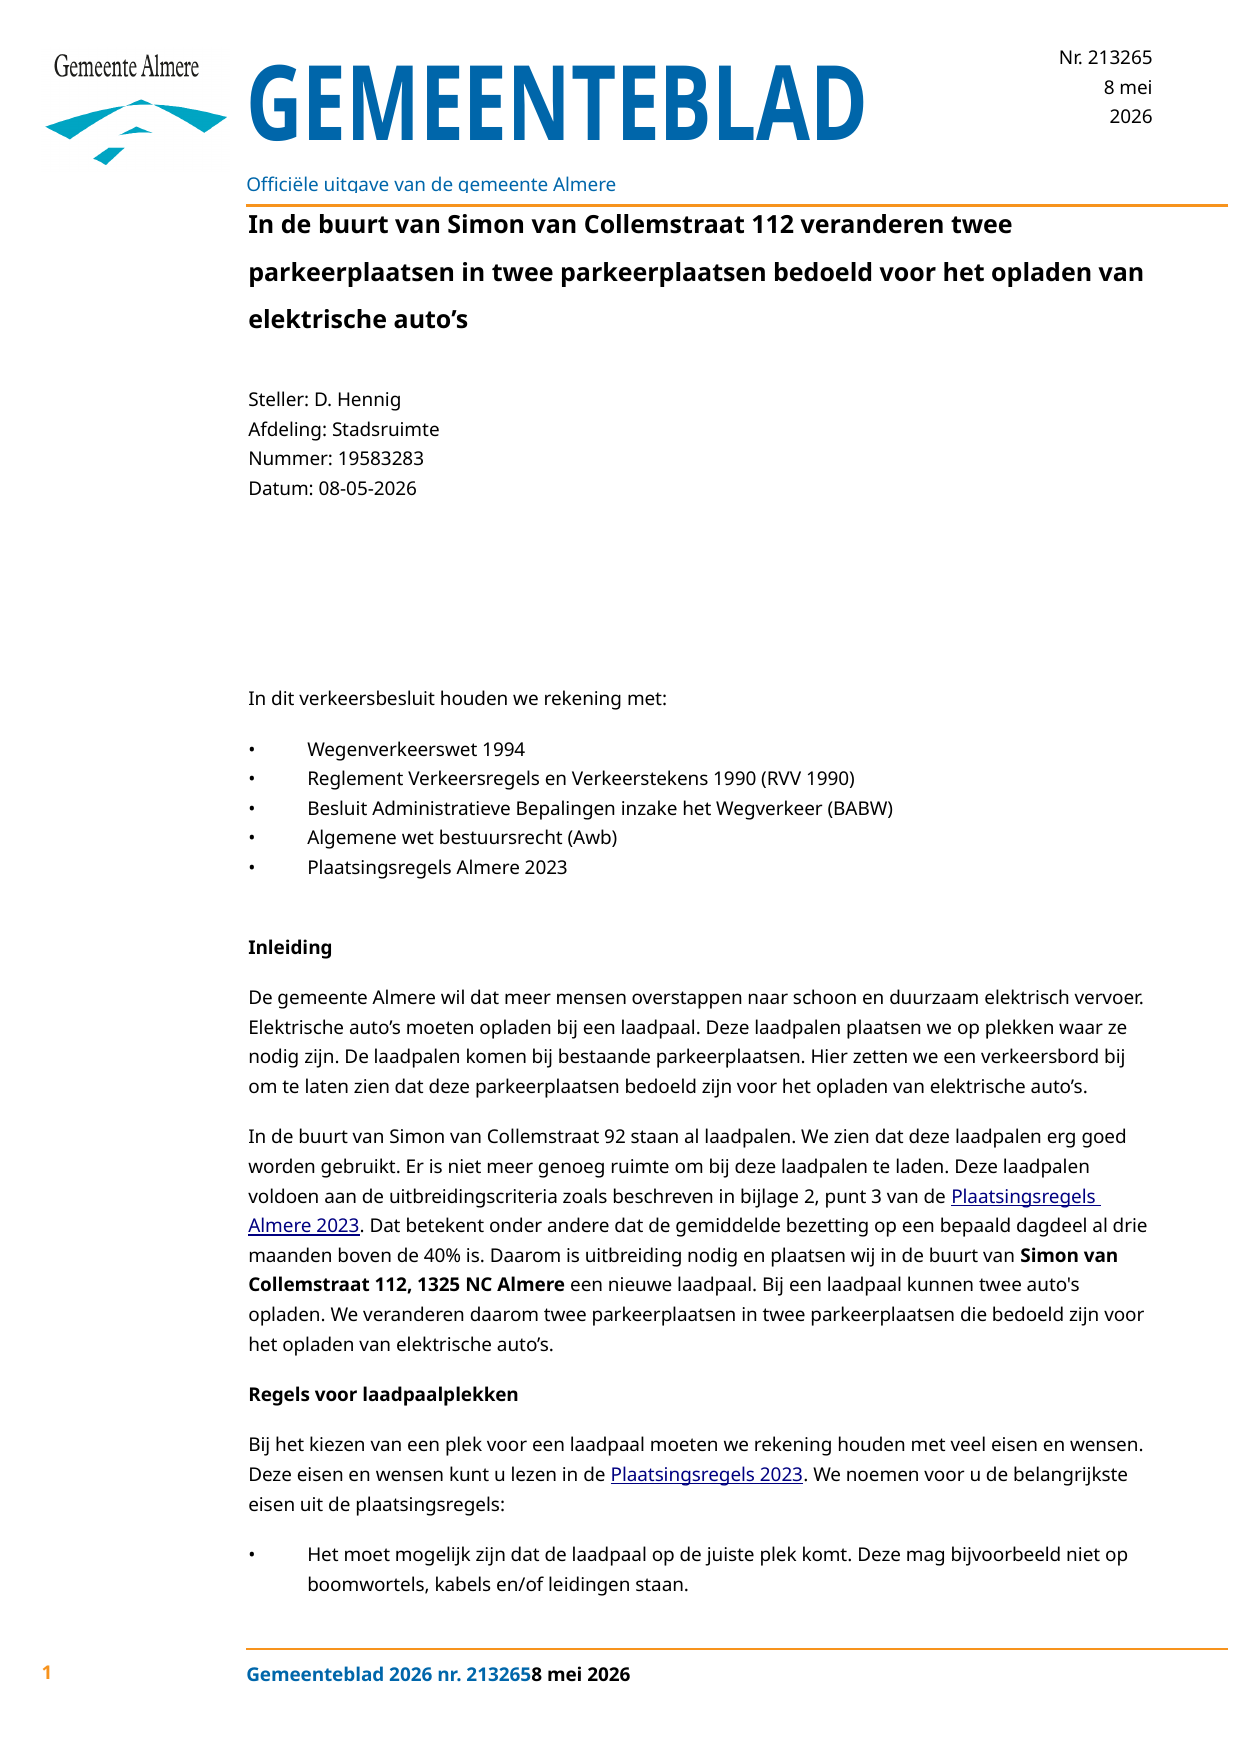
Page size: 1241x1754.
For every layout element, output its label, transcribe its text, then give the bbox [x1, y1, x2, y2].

list Besluit Administratieve Bepalingen inzake het Wegverkeer (BABW) [248, 795, 1152, 821]
text De gemeente Almere wil dat meer mensen overstappen naar schoon en duurzaam elektrisch vervoer. Elektrische auto’s moeten opladen bij een laadpaal. Deze laadpalen plaatsen we op plekken waar ze nodig zijn. De laadpalen komen bij bestaande parkeerplaatsen. Hier zetten we een verkeersbord bij om te laten zien dat deze parkeerplaatsen bedoeld zijn voor het opladen van elektrische auto’s. [248, 984, 1152, 1099]
text Steller: D. Hennig [248, 386, 1152, 412]
list Het moet mogelijk zijn dat de laadpaal op de juiste plek komt. Deze mag bijvoorbeeld niet op boomwortels, kabels en/of leidingen staan. [248, 1541, 1152, 1597]
picture [41, 47, 231, 172]
list Plaatsingsregels Almere 2023 [248, 854, 1152, 880]
text In de buurt van Simon van Collemstraat 112 veranderen twee parkeerplaatsen in twee parkeerplaatsen bedoeld voor het opladen van elektrische auto’s [248, 207, 1152, 336]
list Algemene wet bestuursrecht (Awb) [248, 824, 1152, 850]
text Nummer: 19583283 [248, 445, 1152, 471]
text Inleiding [248, 934, 1152, 960]
text Bij het kiezen van een plek voor een laadpaal moeten we rekening houden met veel eisen en wensen. Deze eisen en wensen kunt u lezen in de Plaatsingsregels 2023. We noemen voor u de belangrijkste eisen uit de plaatsingsregels: [248, 1432, 1152, 1517]
text Datum: 08-05-2026 [248, 475, 1152, 501]
list Wegenverkeerswet 1994 [248, 736, 1152, 762]
list Reglement Verkeersregels en Verkeerstekens 1990 (RVV 1990) [248, 765, 1152, 791]
text Afdeling: Stadsruimte [248, 416, 1152, 442]
text In de buurt van Simon van Collemstraat 92 staan al laadpalen. We zien dat deze laadpalen erg goed worden gebruikt. Er is niet meer genoeg ruimte om bij deze laadpalen te laden. Deze laadpalen voldoen aan de uitbreidingscriteria zoals beschreven in bijlage 2, punt 3 van de Plaatsingsregels Almere 2023. Dat betekent onder andere dat de gemiddelde bezetting op een bepaald dagdeel al drie maanden boven de 40% is. Daarom is uitbreiding nodig en plaatsen wij in de buurt van Simon van Collemstraat 112, 1325 NC Almere een nieuwe laadpaal. Bij een laadpaal kunnen twee auto's opladen. We veranderen daarom twee parkeerplaatsen in twee parkeerplaatsen die bedoeld zijn voor het opladen van elektrische auto’s. [248, 1124, 1152, 1357]
text Regels voor laadpaalplekken [248, 1381, 1152, 1407]
text In dit verkeersbesluit houden we rekening met: [248, 685, 1152, 711]
